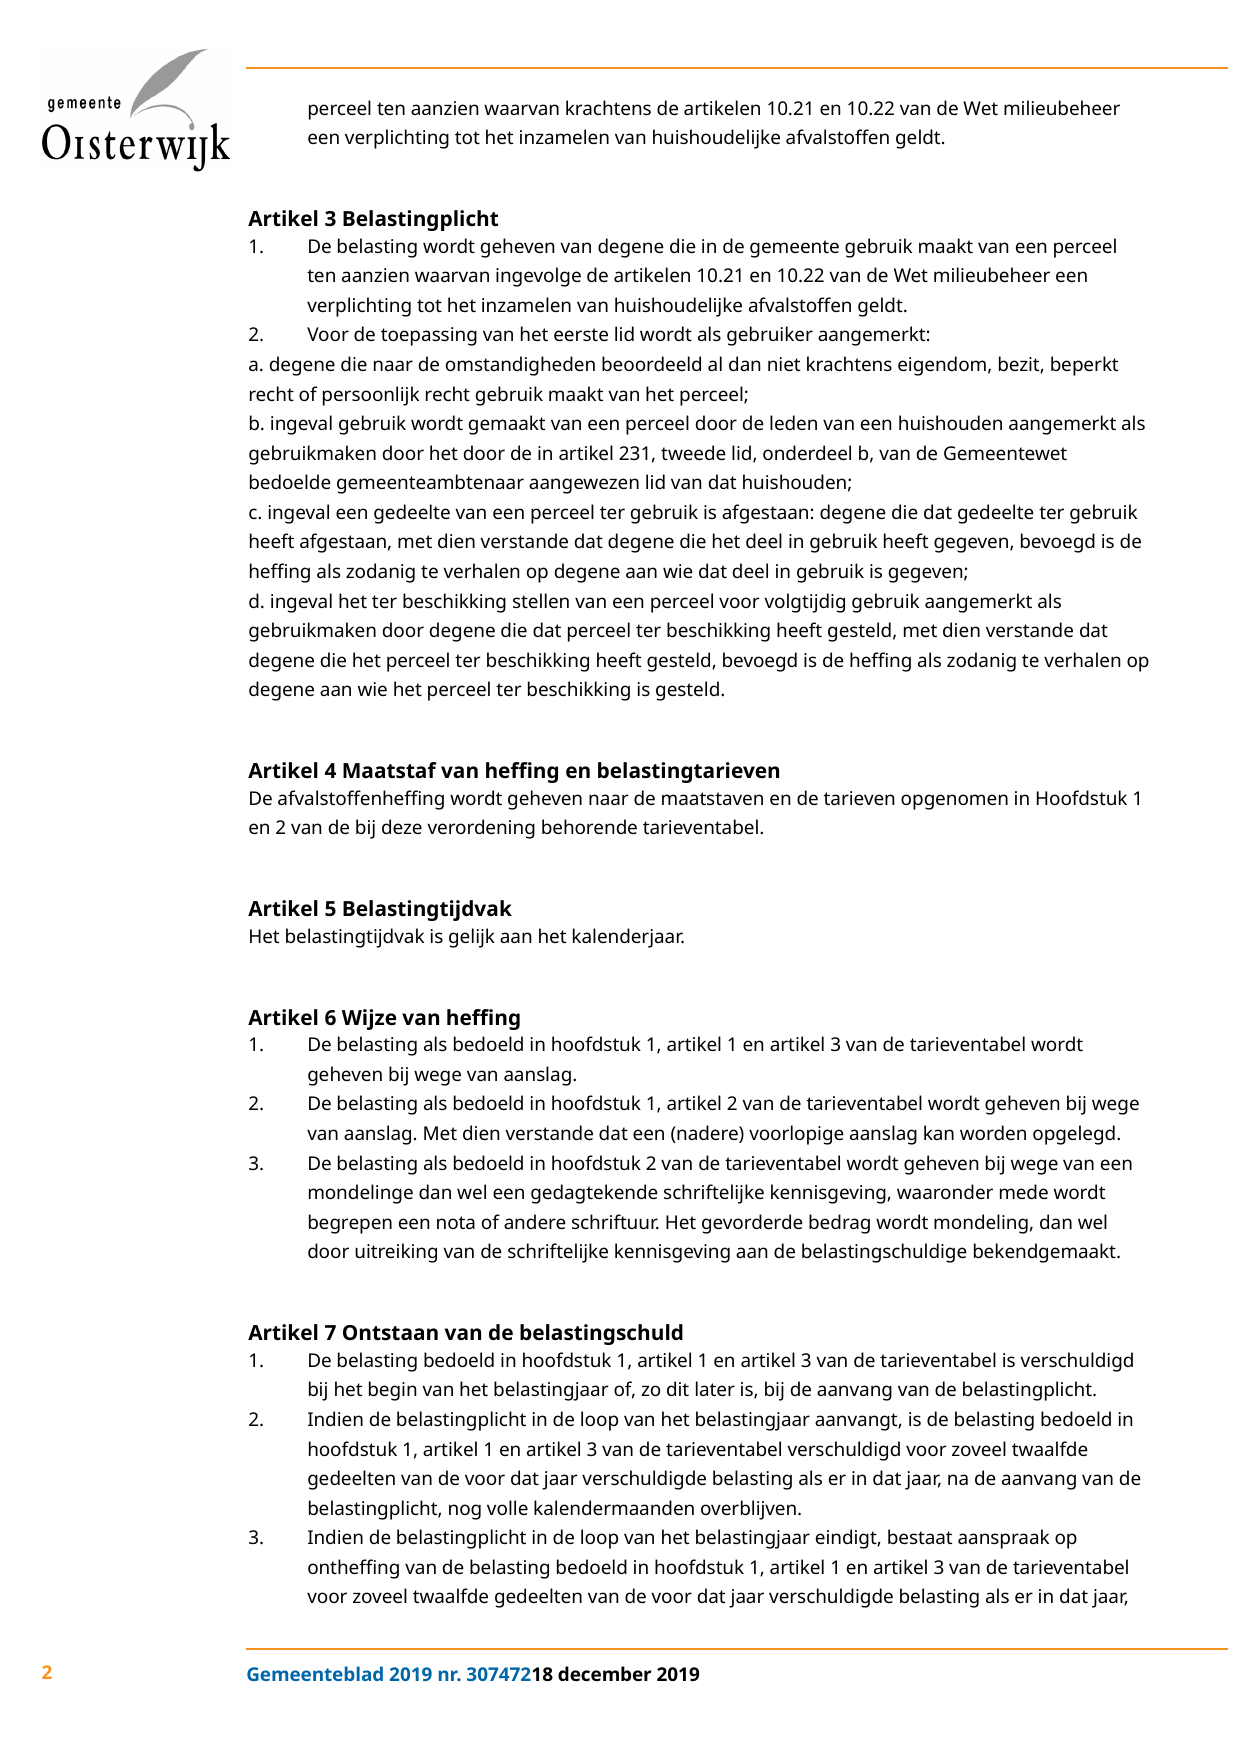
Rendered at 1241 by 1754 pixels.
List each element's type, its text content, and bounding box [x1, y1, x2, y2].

text d. ingeval het ter beschikking stellen van een perceel voor volgtijdig gebruik aangemerkt als gebruikmaken door degene die dat perceel ter beschikking heeft gesteld, met dien verstande dat degene die het perceel ter beschikking heeft gesteld, bevoegd is de heffing als zodanig te verhalen op degene aan wie het perceel ter beschikking is gesteld. [248, 588, 1152, 702]
text Artikel 3 Belastingplicht [248, 204, 1152, 233]
list Indien de belastingplicht in de loop van het belastingjaar eindigt, bestaat aanspraak op ontheffing van de belasting bedoeld in hoofdstuk 1, artikel 1 en artikel 3 van de tarieventabel voor zoveel twaalfde gedeelten van de voor dat jaar verschuldigde belasting als er in dat jaar, [248, 1524, 1152, 1609]
list Indien de belastingplicht in de loop van het belastingjaar aanvangt, is de belasting bedoeld in hoofdstuk 1, artikel 1 en artikel 3 van de tarieventabel verschuldigd voor zoveel twaalfde gedeelten van de voor dat jaar verschuldigde belasting als er in dat jaar, na de aanvang van de belastingplicht, nog volle kalendermaanden overblijven. [248, 1406, 1152, 1521]
text b. ingeval gebruik wordt gemaakt van een perceel door de leden van een huishouden aangemerkt als gebruikmaken door het door de in artikel 231, tweede lid, onderdeel b, van de Gemeentewet bedoelde gemeenteambtenaar aangewezen lid van dat huishouden; [248, 410, 1152, 495]
text Artikel 5 Belastingtijdvak [248, 894, 1152, 923]
list De belasting bedoeld in hoofdstuk 1, artikel 1 en artikel 3 van de tarieventabel is verschuldigd bij het begin van het belastingjaar of, zo dit later is, bij de aanvang van de belastingplicht. [248, 1347, 1152, 1402]
picture [41, 47, 231, 172]
text De afvalstoffenheffing wordt geheven naar de maatstaven en de tarieven opgenomen in Hoofdstuk 1 en 2 van de bij deze verordening behorende tarieventabel. [248, 785, 1152, 840]
text Artikel 4 Maatstaf van heffing en belastingtarieven [248, 757, 1152, 785]
text a. degene die naar de omstandigheden beoordeeld al dan niet krachtens eigendom, bezit, beperkt recht of persoonlijk recht gebruik maakt van het perceel; [248, 351, 1152, 406]
text Artikel 7 Ontstaan van de belastingschuld [248, 1318, 1152, 1347]
list Voor de toepassing van het eerste lid wordt als gebruiker aangemerkt: [248, 322, 1152, 347]
list De belasting als bedoeld in hoofdstuk 1, artikel 1 en artikel 3 van de tarieventabel wordt geheven bij wege van aanslag. [248, 1031, 1152, 1087]
text Artikel 6 Wijze van heffing [248, 1003, 1152, 1031]
list perceel ten aanzien waarvan krachtens de artikelen 10.21 en 10.22 van de Wet milieubeheer een verplichting tot het inzamelen van huishoudelijke afvalstoffen geldt. [248, 95, 1152, 150]
list De belasting wordt geheven van degene die in de gemeente gebruik maakt van een perceel ten aanzien waarvan ingevolge de artikelen 10.21 en 10.22 van de Wet milieubeheer een verplichting tot het inzamelen van huishoudelijke afvalstoffen geldt. [248, 233, 1152, 318]
text c. ingeval een gedeelte van een perceel ter gebruik is afgestaan: degene die dat gedeelte ter gebruik heeft afgestaan, met dien verstande dat degene die het deel in gebruik heeft gegeven, bevoegd is de heffing als zodanig te verhalen op degene aan wie dat deel in gebruik is gegeven; [248, 499, 1152, 584]
text Het belastingtijdvak is gelijk aan het kalenderjaar. [248, 923, 1152, 949]
list De belasting als bedoeld in hoofdstuk 2 van de tarieventabel wordt geheven bij wege van een mondelinge dan wel een gedagtekende schriftelijke kennisgeving, waaronder mede wordt begrepen een nota of andere schriftuur. Het gevorderde bedrag wordt mondeling, dan wel door uitreiking van de schriftelijke kennisgeving aan de belastingschuldige bekendgemaakt. [248, 1150, 1152, 1264]
list De belasting als bedoeld in hoofdstuk 1, artikel 2 van de tarieventabel wordt geheven bij wege van aanslag. Met dien verstande dat een (nadere) voorlopige aanslag kan worden opgelegd. [248, 1091, 1152, 1146]
